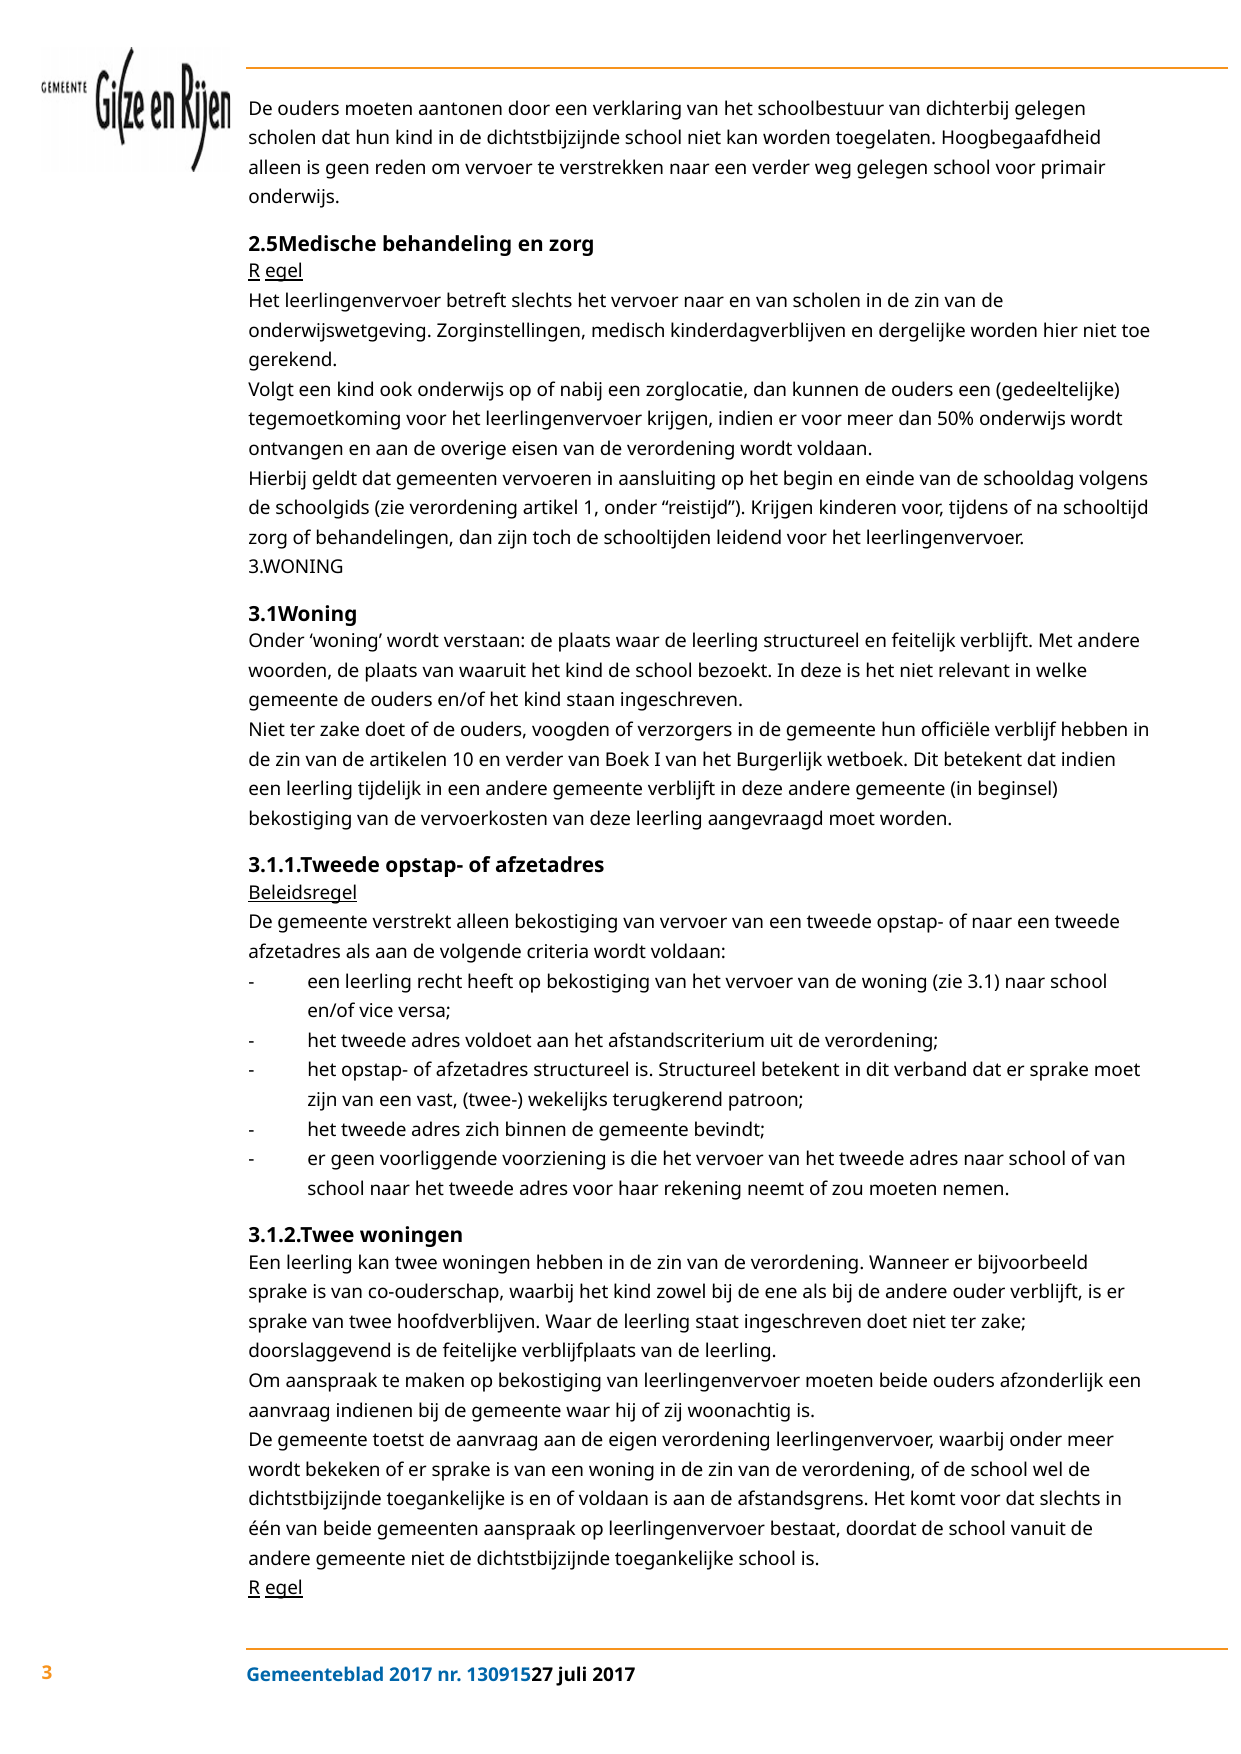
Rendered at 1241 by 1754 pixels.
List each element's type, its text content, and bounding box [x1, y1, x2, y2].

list het tweede adres voldoet aan het afstandscriterium uit de verordening; [248, 1027, 1152, 1053]
text 3.1.1.Tweede opstap- of afzetadres [248, 851, 1152, 879]
text 3.1Woning [248, 599, 1152, 627]
text 3.WONING [248, 553, 1152, 579]
text Volgt een kind ook onderwijs op of nabij een zorglocatie, dan kunnen de ouders een (gedeeltelijke) tegemoetkoming voor het leerlingenvervoer krijgen, indien er voor meer dan 50% onderwijs wordt ontvangen en aan de overige eisen van de verordening wordt voldaan. [248, 376, 1152, 461]
text Niet ter zake doet of de ouders, voogden of verzorgers in de gemeente hun officiële verblijf hebben in de zin van de artikelen 10 en verder van Boek I van het Burgerlijk wetboek. Dit betekent dat indien een leerling tijdelijk in een andere gemeente verblijft in deze andere gemeente (in beginsel) bekostiging van de vervoerkosten van deze leerling aangevraagd moet worden. [248, 716, 1152, 831]
text R egel [248, 258, 1152, 283]
text R egel [248, 1574, 1152, 1600]
text Een leerling kan twee woningen hebben in de zin van de verordening. Wanneer er bijvoorbeeld sprake is van co-ouderschap, waarbij het kind zowel bij de ene als bij de andere ouder verblijft, is er sprake van twee hoofdverblijven. Waar de leerling staat ingeschreven doet niet ter zake; doorslaggevend is de feitelijke verblijfplaats van de leerling. [248, 1249, 1152, 1363]
text 2.5Medische behandeling en zorg [248, 229, 1152, 258]
text De ouders moeten aantonen door een verklaring van het schoolbestuur van dichterbij gelegen scholen dat hun kind in de dichtstbijzijnde school niet kan worden toegelaten. Hoogbegaafdheid alleen is geen reden om vervoer te verstrekken naar een verder weg gelegen school voor primair onderwijs. [248, 95, 1152, 209]
text De gemeente verstrekt alleen bekostiging van vervoer van een tweede opstap- of naar een tweede afzetadres als aan de volgende criteria wordt voldaan: [248, 909, 1152, 964]
picture [41, 47, 231, 172]
list een leerling recht heeft op bekostiging van het vervoer van de woning (zie 3.1) naar school en/of vice versa; [248, 968, 1152, 1023]
list er geen voorliggende voorziening is die het vervoer van het tweede adres naar school of van school naar het tweede adres voor haar rekening neemt of zou moeten nemen. [248, 1145, 1152, 1201]
text Om aanspraak te maken op bekostiging van leerlingenvervoer moeten beide ouders afzonderlijk een aanvraag indienen bij de gemeente waar hij of zij woonachtig is. [248, 1367, 1152, 1423]
list het tweede adres zich binnen de gemeente bevindt; [248, 1116, 1152, 1141]
text Het leerlingenvervoer betreft slechts het vervoer naar en van scholen in de zin van de onderwijswetgeving. Zorginstellingen, medisch kinderdagverblijven en dergelijke worden hier niet toe gerekend. [248, 287, 1152, 372]
text Onder ‘woning’ wordt verstaan: de plaats waar de leerling structureel en feitelijk verblijft. Met andere woorden, de plaats van waaruit het kind de school bezoekt. In deze is het niet relevant in welke gemeente de ouders en/of het kind staan ingeschreven. [248, 627, 1152, 712]
list het opstap- of afzetadres structureel is. Structureel betekent in dit verband dat er sprake moet zijn van een vast, (twee-) wekelijks terugkerend patroon; [248, 1057, 1152, 1112]
text 3.1.2.Twee woningen [248, 1221, 1152, 1249]
text De gemeente toetst de aanvraag aan de eigen verordening leerlingenvervoer, waarbij onder meer wordt bekeken of er sprake is van een woning in de zin van de verordening, of de school wel de dichtstbijzijnde toegankelijke is en of voldaan is aan de afstandsgrens. Het komt voor dat slechts in één van beide gemeenten aanspraak op leerlingenvervoer bestaat, doordat de school vanuit de andere gemeente niet de dichtstbijzijnde toegankelijke school is. [248, 1426, 1152, 1571]
text Beleidsregel [248, 879, 1152, 905]
text Hierbij geldt dat gemeenten vervoeren in aansluiting op het begin en einde van de schooldag volgens de schoolgids (zie verordening artikel 1, onder “reistijd”). Krijgen kinderen voor, tijdens of na schooltijd zorg of behandelingen, dan zijn toch de schooltijden leidend voor het leerlingenvervoer. [248, 465, 1152, 549]
